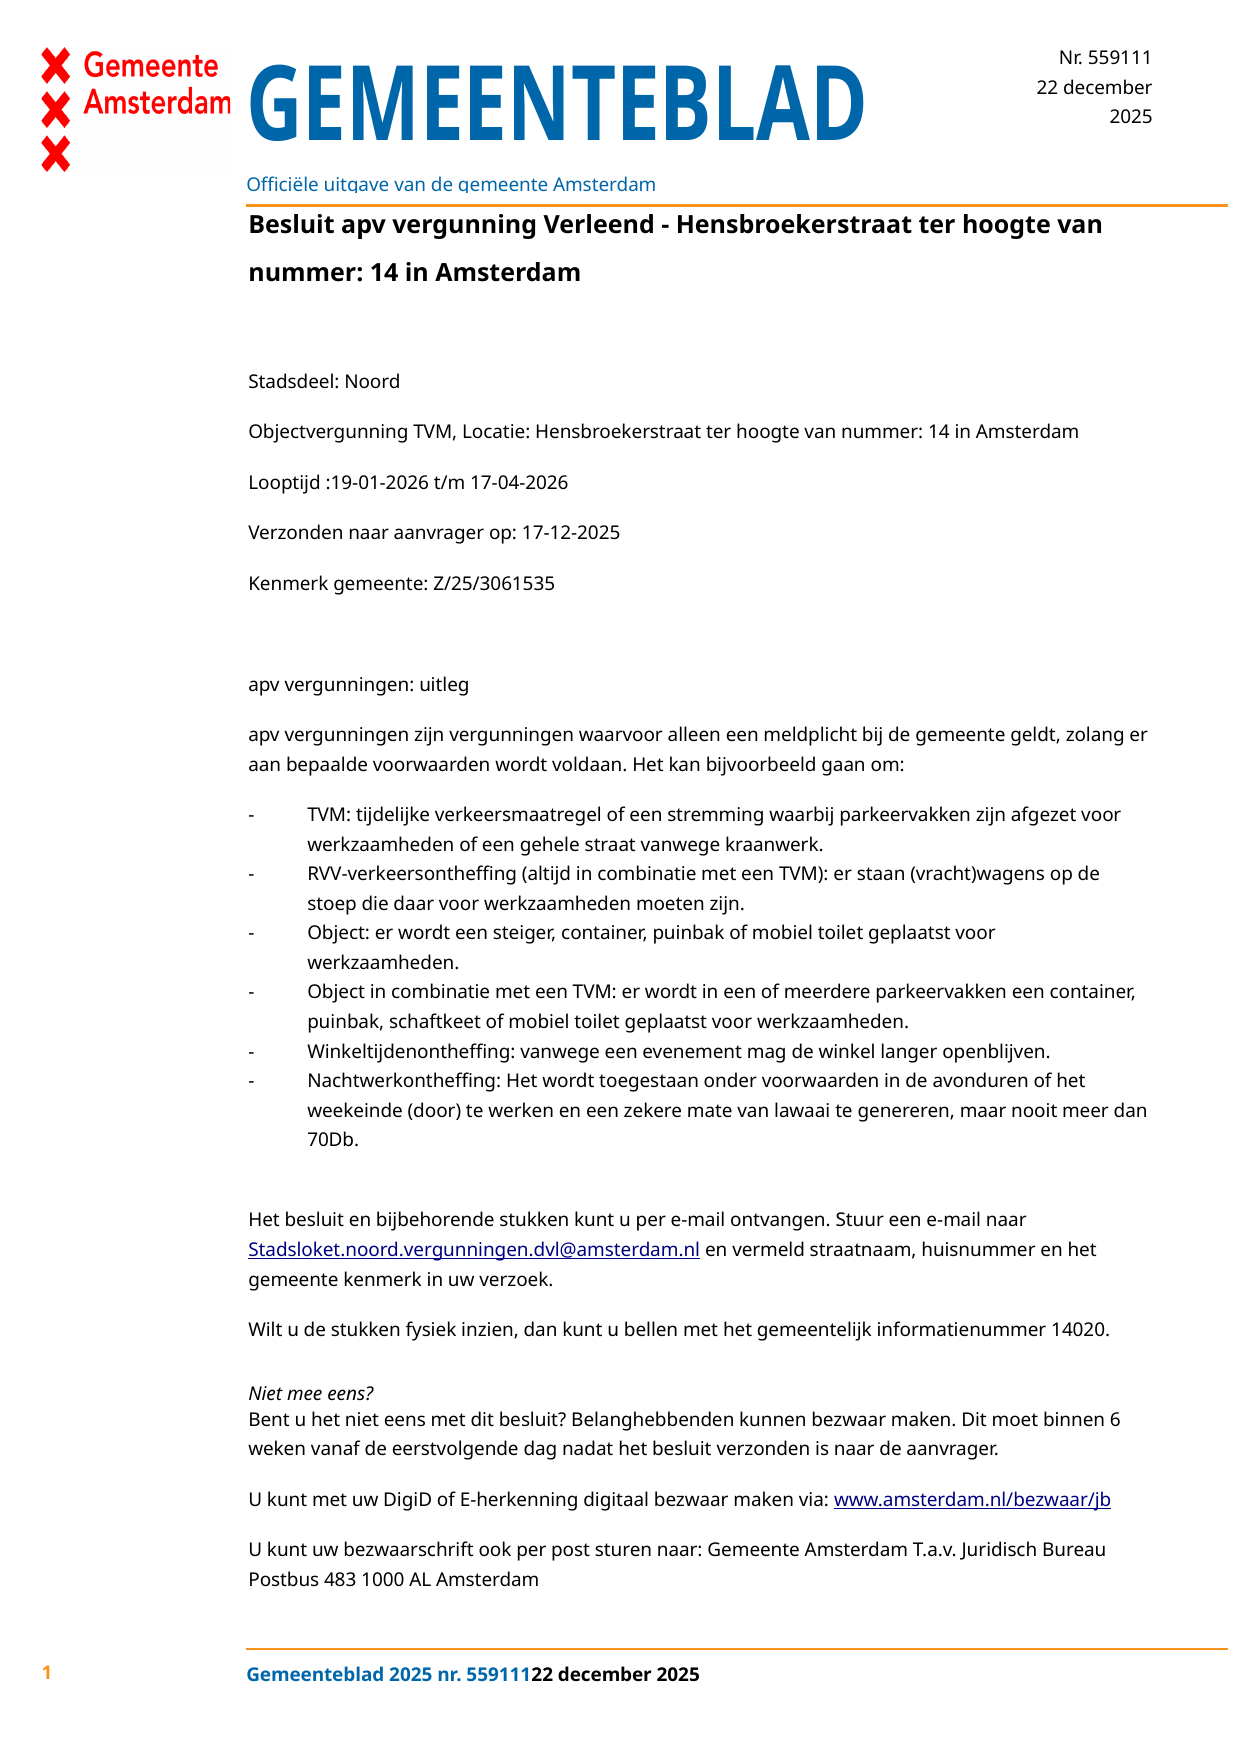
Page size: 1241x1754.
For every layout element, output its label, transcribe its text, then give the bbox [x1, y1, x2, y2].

list Nachtwerkontheffing: Het wordt toegestaan onder voorwaarden in de avonduren of het weekeinde (door) te werken en een zekere mate van lawaai te genereren, maar nooit meer dan 70Db. [248, 1067, 1152, 1152]
list TVM: tijdelijke verkeersmaatregel of een stremming waarbij parkeervakken zijn afgezet voor werkzaamheden of een gehele straat vanwege kraanwerk. [248, 801, 1152, 857]
text Kenmerk gemeente: Z/25/3061535 [248, 570, 1152, 596]
text Niet mee eens? [248, 1380, 1152, 1406]
text U kunt met uw DigiD of E-herkenning digitaal bezwaar maken via: www.amsterdam.nl/bezwaar/jb [248, 1486, 1152, 1512]
text Besluit apv vergunning Verleend - Hensbroekerstraat ter hoogte van nummer: 14 in Amsterdam [248, 207, 1152, 288]
text Het besluit en bijbehorende stukken kunt u per e-mail ontvangen. Stuur een e-mail naar Stadsloket.noord.vergunningen.dvl@amsterdam.nl en vermeld straatnaam, huisnummer en het gemeente kenmerk in uw verzoek. [248, 1207, 1152, 1292]
text Verzonden naar aanvrager op: 17-12-2025 [248, 519, 1152, 545]
text Looptijd :19-01-2026 t/m 17-04-2026 [248, 469, 1152, 495]
text Objectvergunning TVM, Locatie: Hensbroekerstraat ter hoogte van nummer: 14 in Amsterdam [248, 419, 1152, 444]
text apv vergunningen zijn vergunningen waarvoor alleen een meldplicht bij de gemeente geldt, zolang er aan bepaalde voorwaarden wordt voldaan. Het kan bijvoorbeeld gaan om: [248, 721, 1152, 777]
text Stadsdeel: Noord [248, 368, 1152, 394]
picture [41, 47, 231, 172]
list Winkeltijdenontheffing: vanwege een evenement mag de winkel langer openblijven. [248, 1038, 1152, 1064]
text U kunt uw bezwaarschrift ook per post sturen naar: Gemeente Amsterdam T.a.v. Juridisch Bureau Postbus 483 1000 AL Amsterdam [248, 1536, 1152, 1592]
list Object: er wordt een steiger, container, puinbak of mobiel toilet geplaatst voor werkzaamheden. [248, 919, 1152, 975]
text Wilt u de stukken fysiek inzien, dan kunt u bellen met het gemeentelijk informatienummer 14020. [248, 1316, 1152, 1342]
text Bent u het niet eens met dit besluit? Belanghebbenden kunnen bezwaar maken. Dit moet binnen 6 weken vanaf de eerstvolgende dag nadat het besluit verzonden is naar de aanvrager. [248, 1406, 1152, 1461]
text apv vergunningen: uitleg [248, 671, 1152, 697]
list Object in combinatie met een TVM: er wordt in een of meerdere parkeervakken een container, puinbak, schaftkeet of mobiel toilet geplaatst voor werkzaamheden. [248, 979, 1152, 1034]
list RVV-verkeersontheffing (altijd in combinatie met een TVM): er staan (vracht)wagens op de stoep die daar voor werkzaamheden moeten zijn. [248, 860, 1152, 916]
